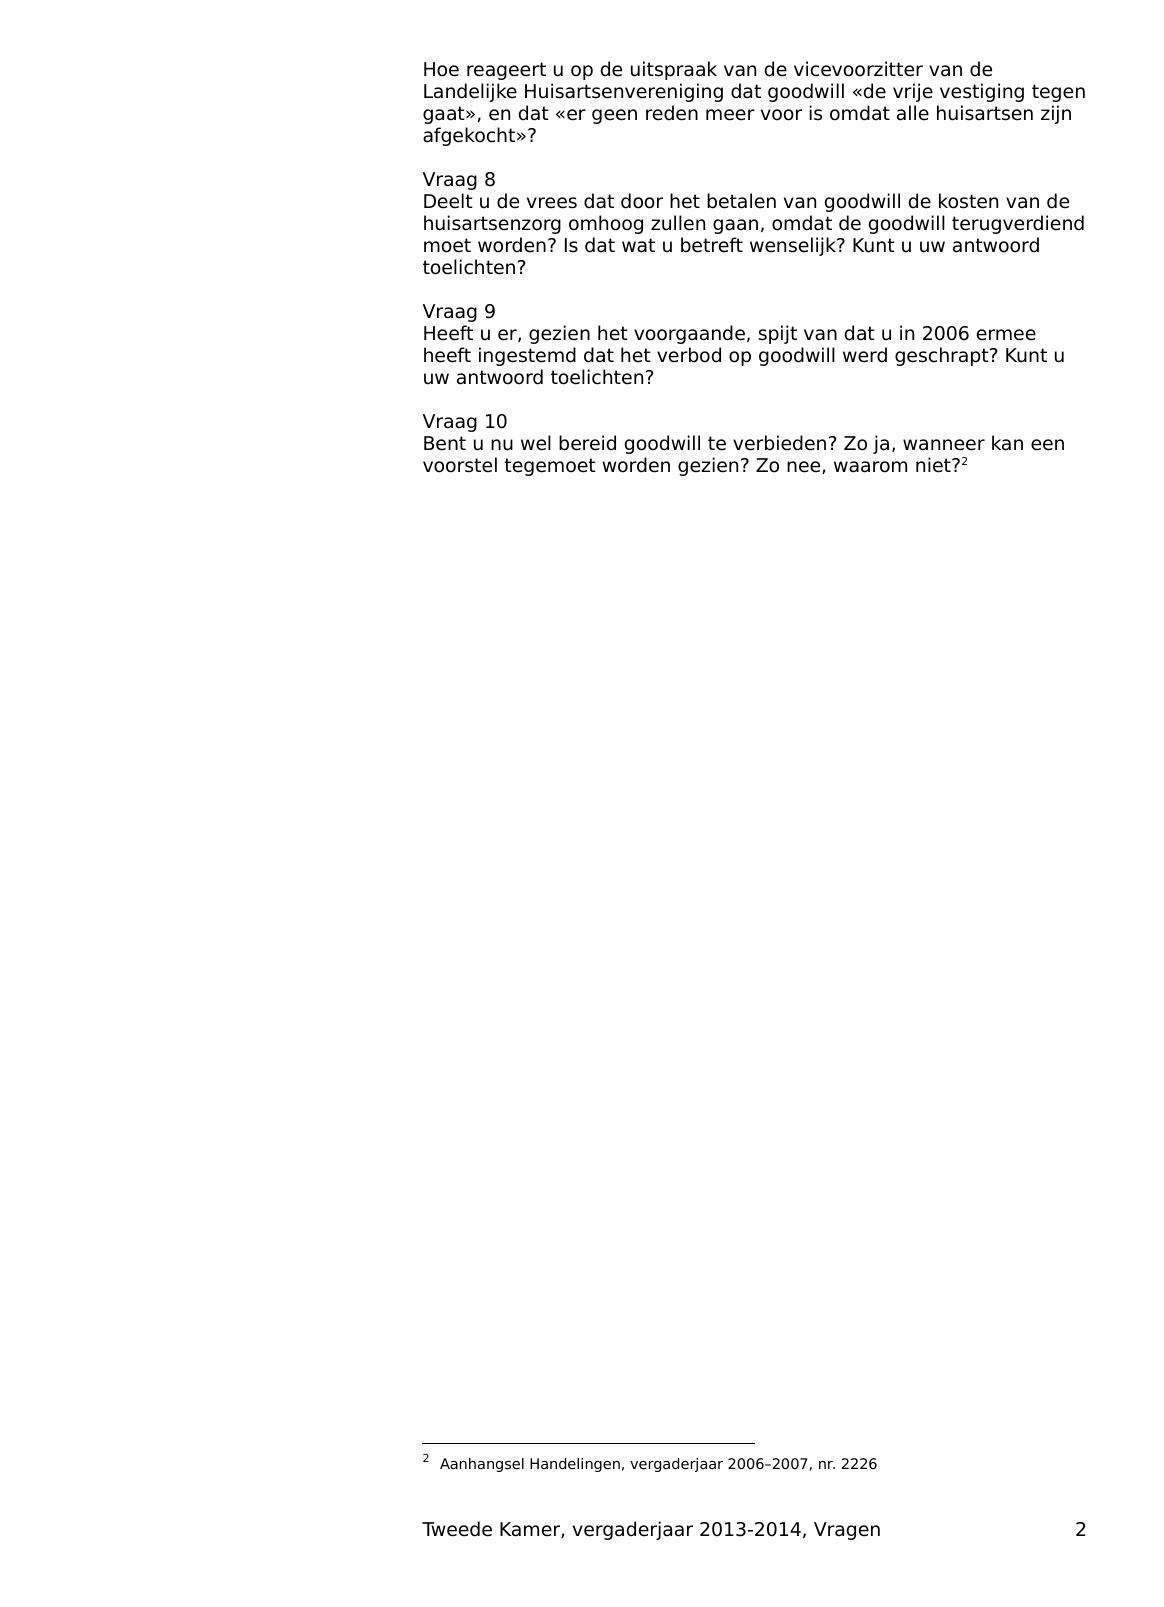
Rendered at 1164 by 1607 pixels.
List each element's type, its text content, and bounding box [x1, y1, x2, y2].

text Aanhangsel Handelingen, vergaderjaar 2006–2007, nr. 2226 [422, 1452, 1087, 1474]
text Vraag 9 [422, 301, 1087, 323]
text Deelt u de vrees dat door het betalen van goodwill de kosten van de huisartsenzorg omhoog zullen gaan, omdat de goodwill terugverdiend moet worden? Is dat wat u betreft wenselijk? Kunt u uw antwoord toelichten? [422, 191, 1087, 279]
text Heeft u er, gezien het voorgaande, spijt van dat u in 2006 ermee heeft ingestemd dat het verbod op goodwill werd geschrapt? Kunt u uw antwoord toelichten? [422, 323, 1087, 389]
text Bent u nu wel bereid goodwill te verbieden? Zo ja, wanneer kan een voorstel tegemoet worden gezien? Zo nee, waarom niet? [422, 433, 1087, 477]
text Vraag 8 [422, 169, 1087, 191]
text Vraag 10 [422, 411, 1087, 433]
text Hoe reageert u op de uitspraak van de vicevoorzitter van de Landelijke Huisartsenvereniging dat goodwill «de vrije vestiging tegen gaat», en dat «er geen reden meer voor is omdat alle huisartsen zijn afgekocht»? [422, 59, 1087, 147]
